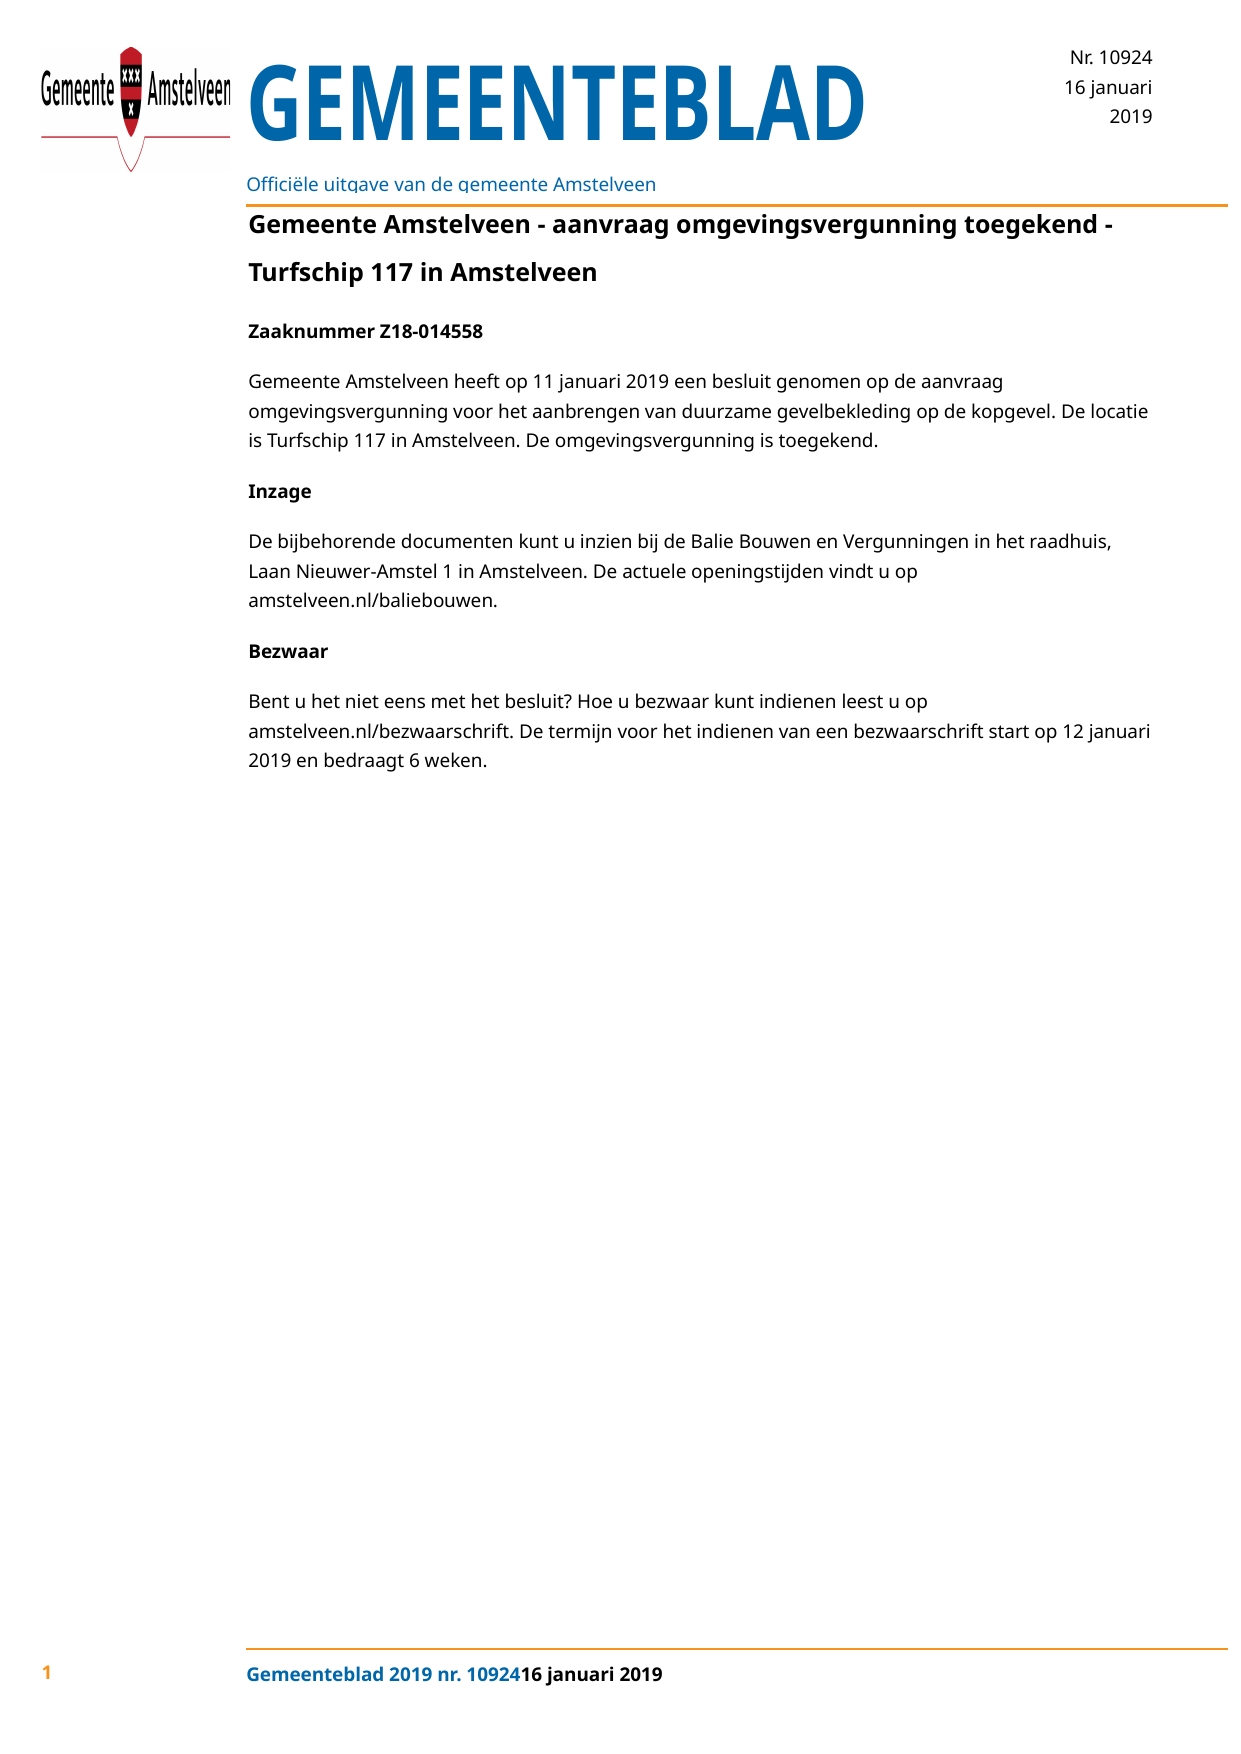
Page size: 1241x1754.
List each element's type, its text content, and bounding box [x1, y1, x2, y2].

text Gemeente Amstelveen - aanvraag omgevingsvergunning toegekend - Turfschip 117 in Amstelveen [248, 207, 1152, 288]
text Gemeente Amstelveen heeft op 11 januari 2019 een besluit genomen op de aanvraag omgevingsvergunning voor het aanbrengen van duurzame gevelbekleding op de kopgevel. De locatie is Turfschip 117 in Amstelveen. De omgevingsvergunning is toegekend. [248, 368, 1152, 453]
picture [41, 47, 231, 172]
text Bent u het niet eens met het besluit? Hoe u bezwaar kunt indienen leest u op amstelveen.nl/bezwaarschrift. De termijn voor het indienen van een bezwaarschrift start op 12 januari 2019 en bedraagt 6 weken. [248, 688, 1152, 773]
text De bijbehorende documenten kunt u inzien bij de Balie Bouwen en Vergunningen in het raadhuis, Laan Nieuwer-Amstel 1 in Amstelveen. De actuele openingstijden vindt u op amstelveen.nl/baliebouwen. [248, 528, 1152, 613]
text Zaaknummer Z18-014558 [248, 318, 1152, 344]
text Inzage [248, 478, 1152, 504]
text Bezwaar [248, 638, 1152, 664]
